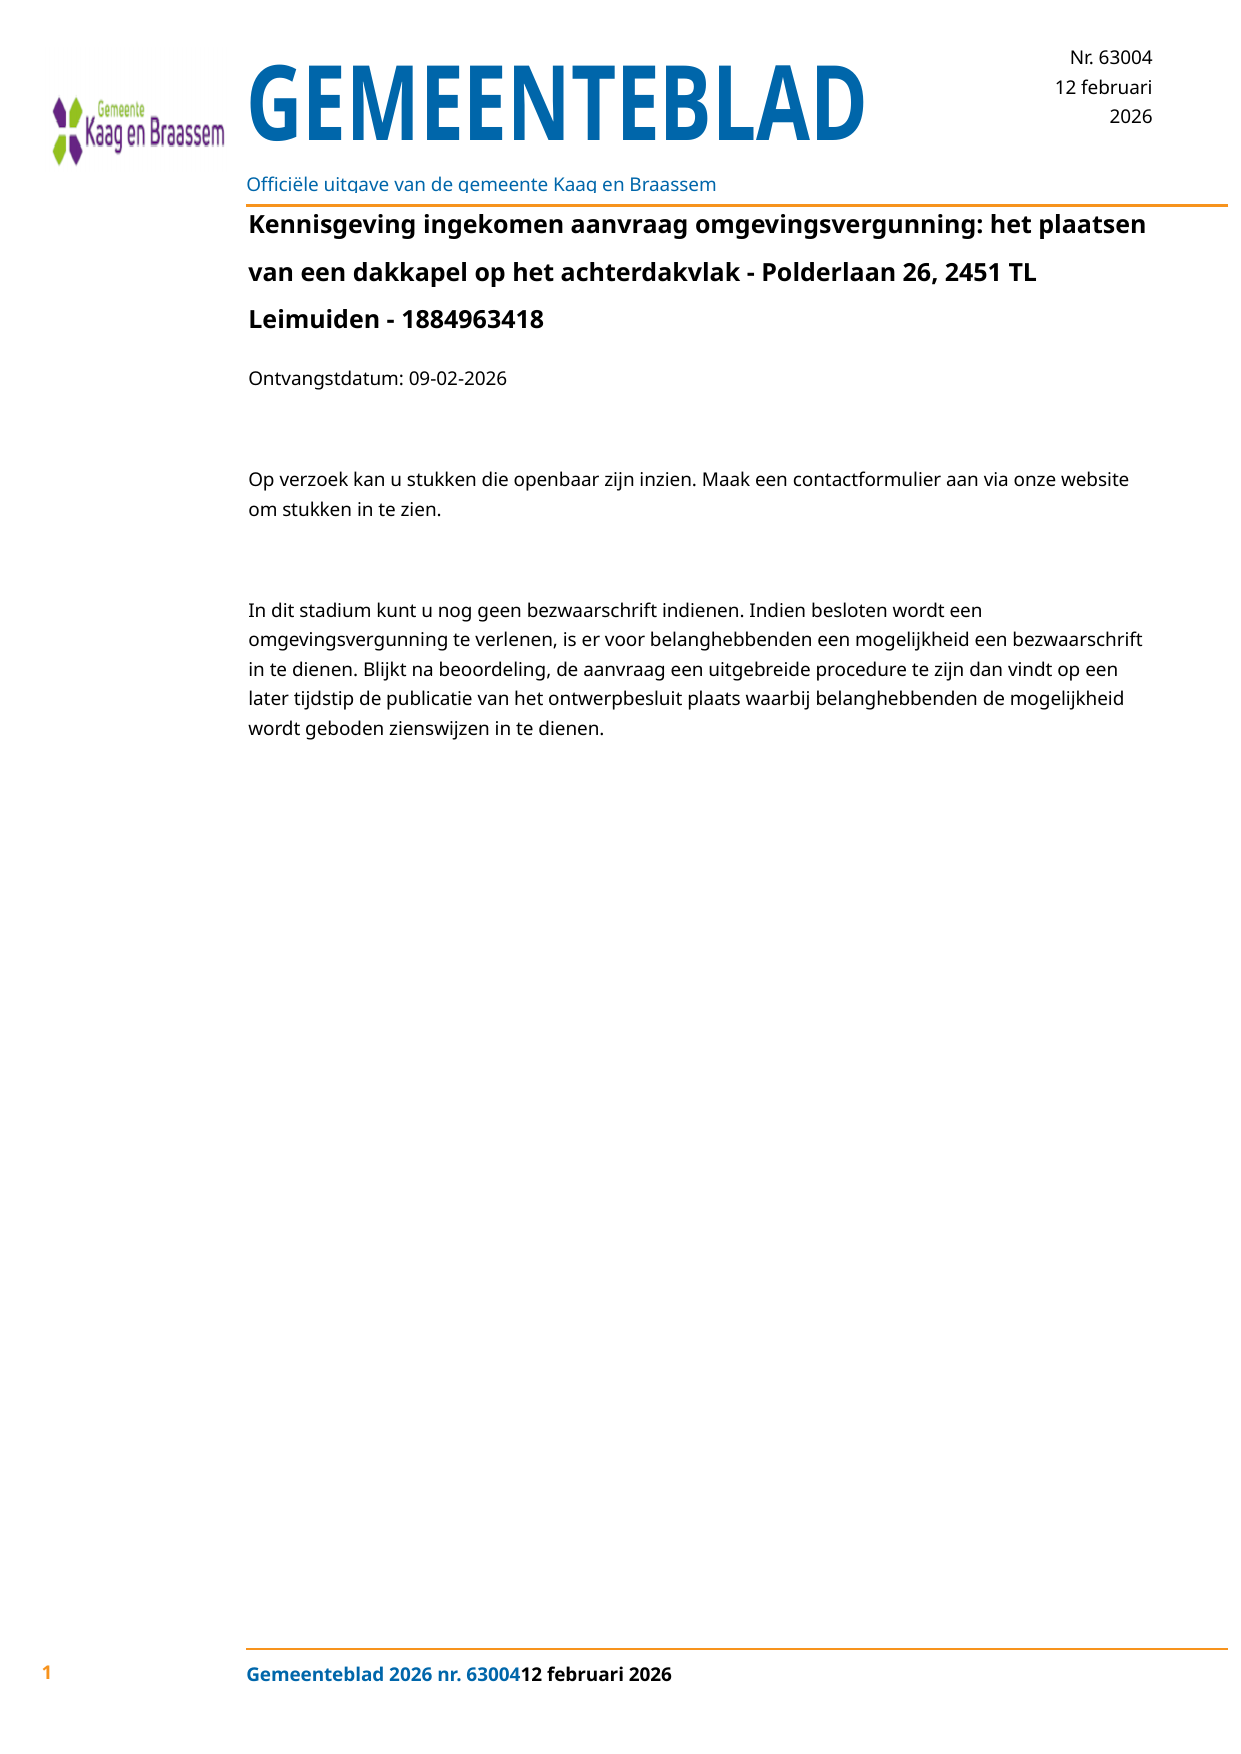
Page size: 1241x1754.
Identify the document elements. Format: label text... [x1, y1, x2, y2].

text In dit stadium kunt u nog geen bezwaarschrift indienen. Indien besloten wordt een omgevingsvergunning te verlenen, is er voor belanghebbenden een mogelijkheid een bezwaarschrift in te dienen. Blijkt na beoordeling, de aanvraag een uitgebreide procedure te zijn dan vindt op een later tijdstip de publicatie van het ontwerpbesluit plaats waarbij belanghebbenden de mogelijkheid wordt geboden zienswijzen in te dienen. [248, 597, 1152, 741]
text Kennisgeving ingekomen aanvraag omgevingsvergunning: het plaatsen van een dakkapel op het achterdakvlak - Polderlaan 26, 2451 TL Leimuiden - 1884963418 [248, 207, 1152, 336]
text Op verzoek kan u stukken die openbaar zijn inzien. Maak een contactformulier aan via onze website om stukken in te zien. [248, 466, 1152, 522]
text Ontvangstdatum: 09-02-2026 [248, 366, 1152, 391]
picture [41, 47, 231, 172]
